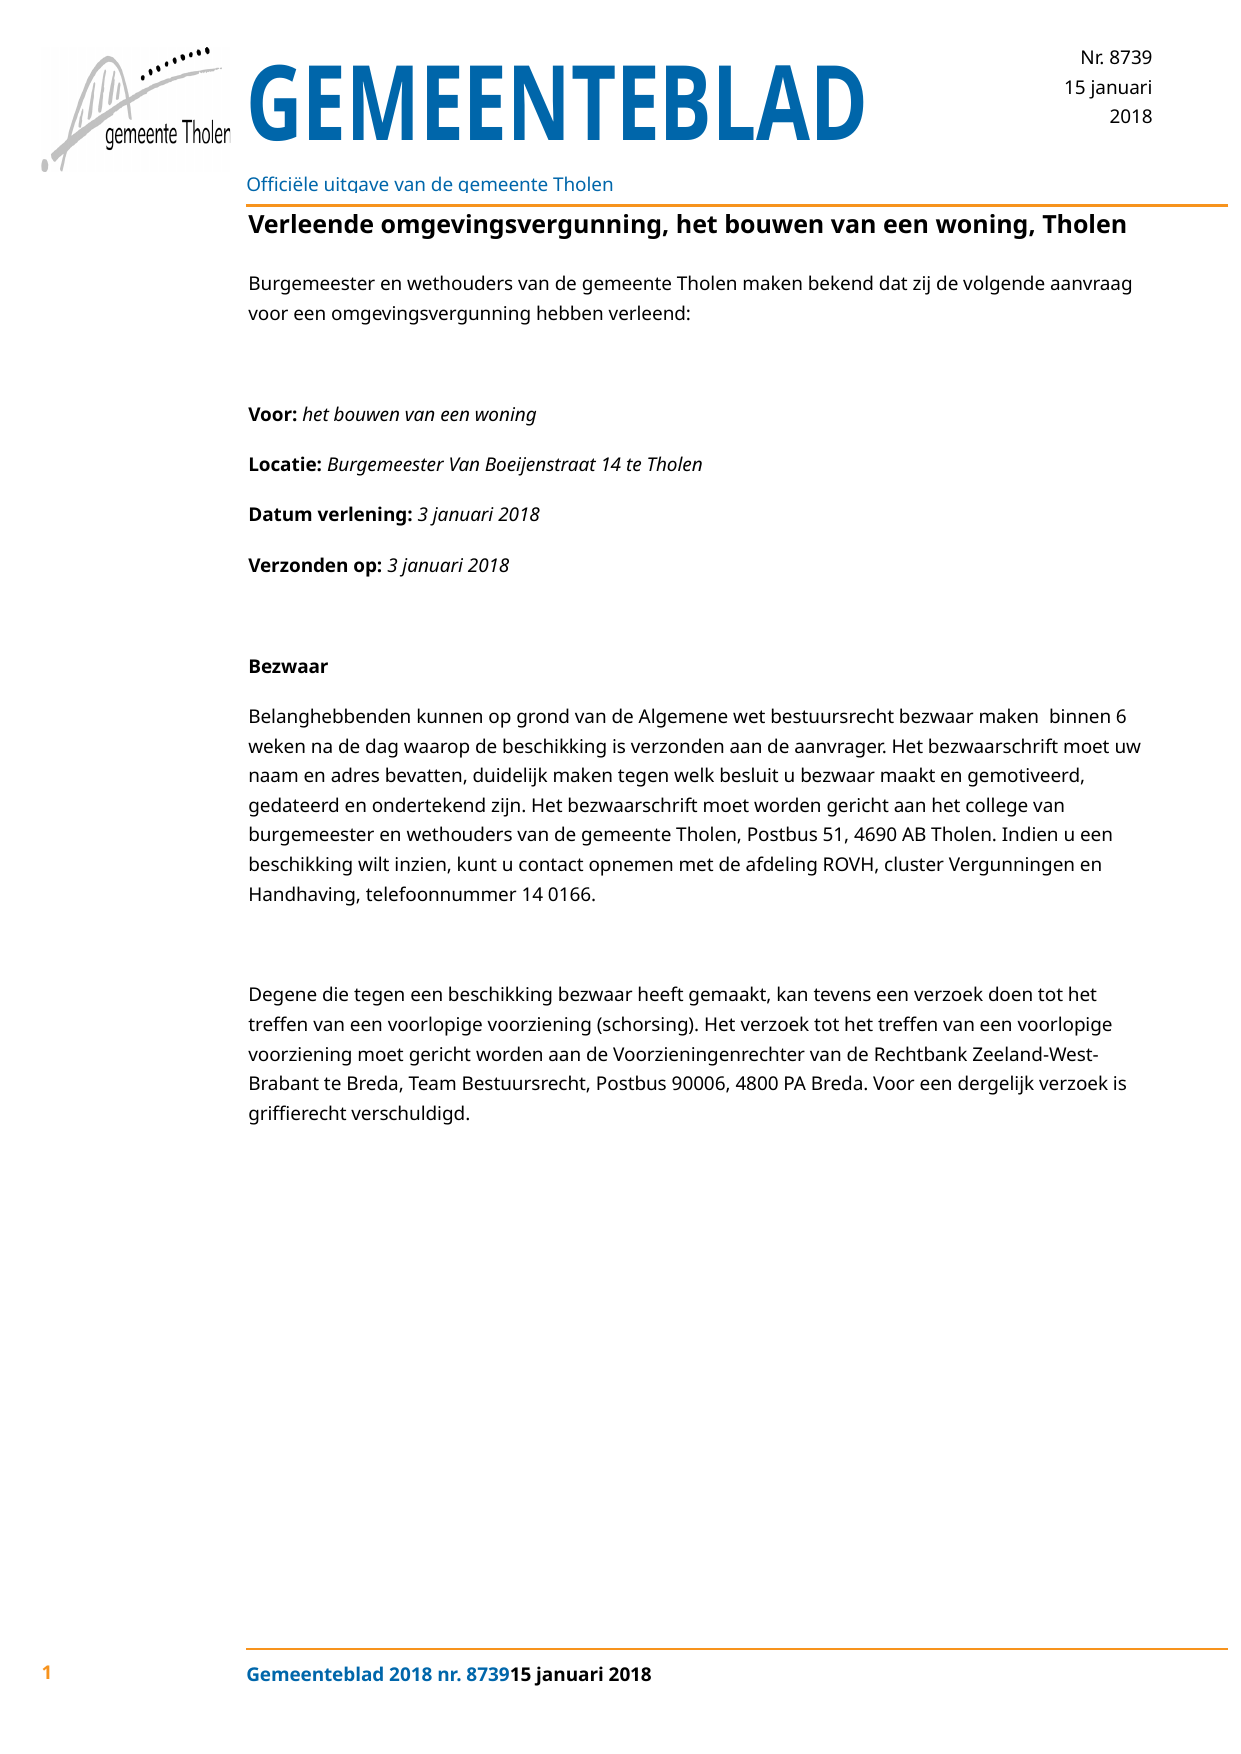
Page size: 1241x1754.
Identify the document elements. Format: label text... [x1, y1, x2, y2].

text Verleende omgevingsvergunning, het bouwen van een woning, Tholen [248, 207, 1152, 241]
text Datum verlening: 3 januari 2018 [248, 502, 1152, 527]
text Bezwaar [248, 653, 1152, 678]
text Voor: het bouwen van een woning [248, 401, 1152, 426]
text Locatie: Burgemeester Van Boeijenstraat 14 te Tholen [248, 451, 1152, 477]
picture [41, 47, 231, 172]
text Belanghebbenden kunnen op grond van de Algemene wet bestuursrecht bezwaar maken binnen 6 weken na de dag waarop de beschikking is verzonden aan de aanvrager. Het bezwaarschrift moet uw naam en adres bevatten, duidelijk maken tegen welk besluit u bezwaar maakt en gemotiveerd, gedateerd en ondertekend zijn. Het bezwaarschrift moet worden gericht aan het college van burgemeester en wethouders van de gemeente Tholen, Postbus 51, 4690 AB Tholen. Indien u een beschikking wilt inzien, kunt u contact opnemen met de afdeling ROVH, cluster Vergunningen en Handhaving, telefoonnummer 14 0166. [248, 703, 1152, 906]
text Verzonden op: 3 januari 2018 [248, 552, 1152, 578]
text Burgemeester en wethouders van de gemeente Tholen maken bekend dat zij de volgende aanvraag voor een omgevingsvergunning hebben verleend: [248, 270, 1152, 326]
text Degene die tegen een beschikking bezwaar heeft gemaakt, kan tevens een verzoek doen tot het treffen van een voorlopige voorziening (schorsing). Het verzoek tot het treffen van een voorlopige voorziening moet gericht worden aan de Voorzieningenrechter van de Rechtbank Zeeland-West-Brabant te Breda, Team Bestuursrecht, Postbus 90006, 4800 PA Breda. Voor een dergelijk verzoek is griffierecht verschuldigd. [248, 982, 1152, 1126]
